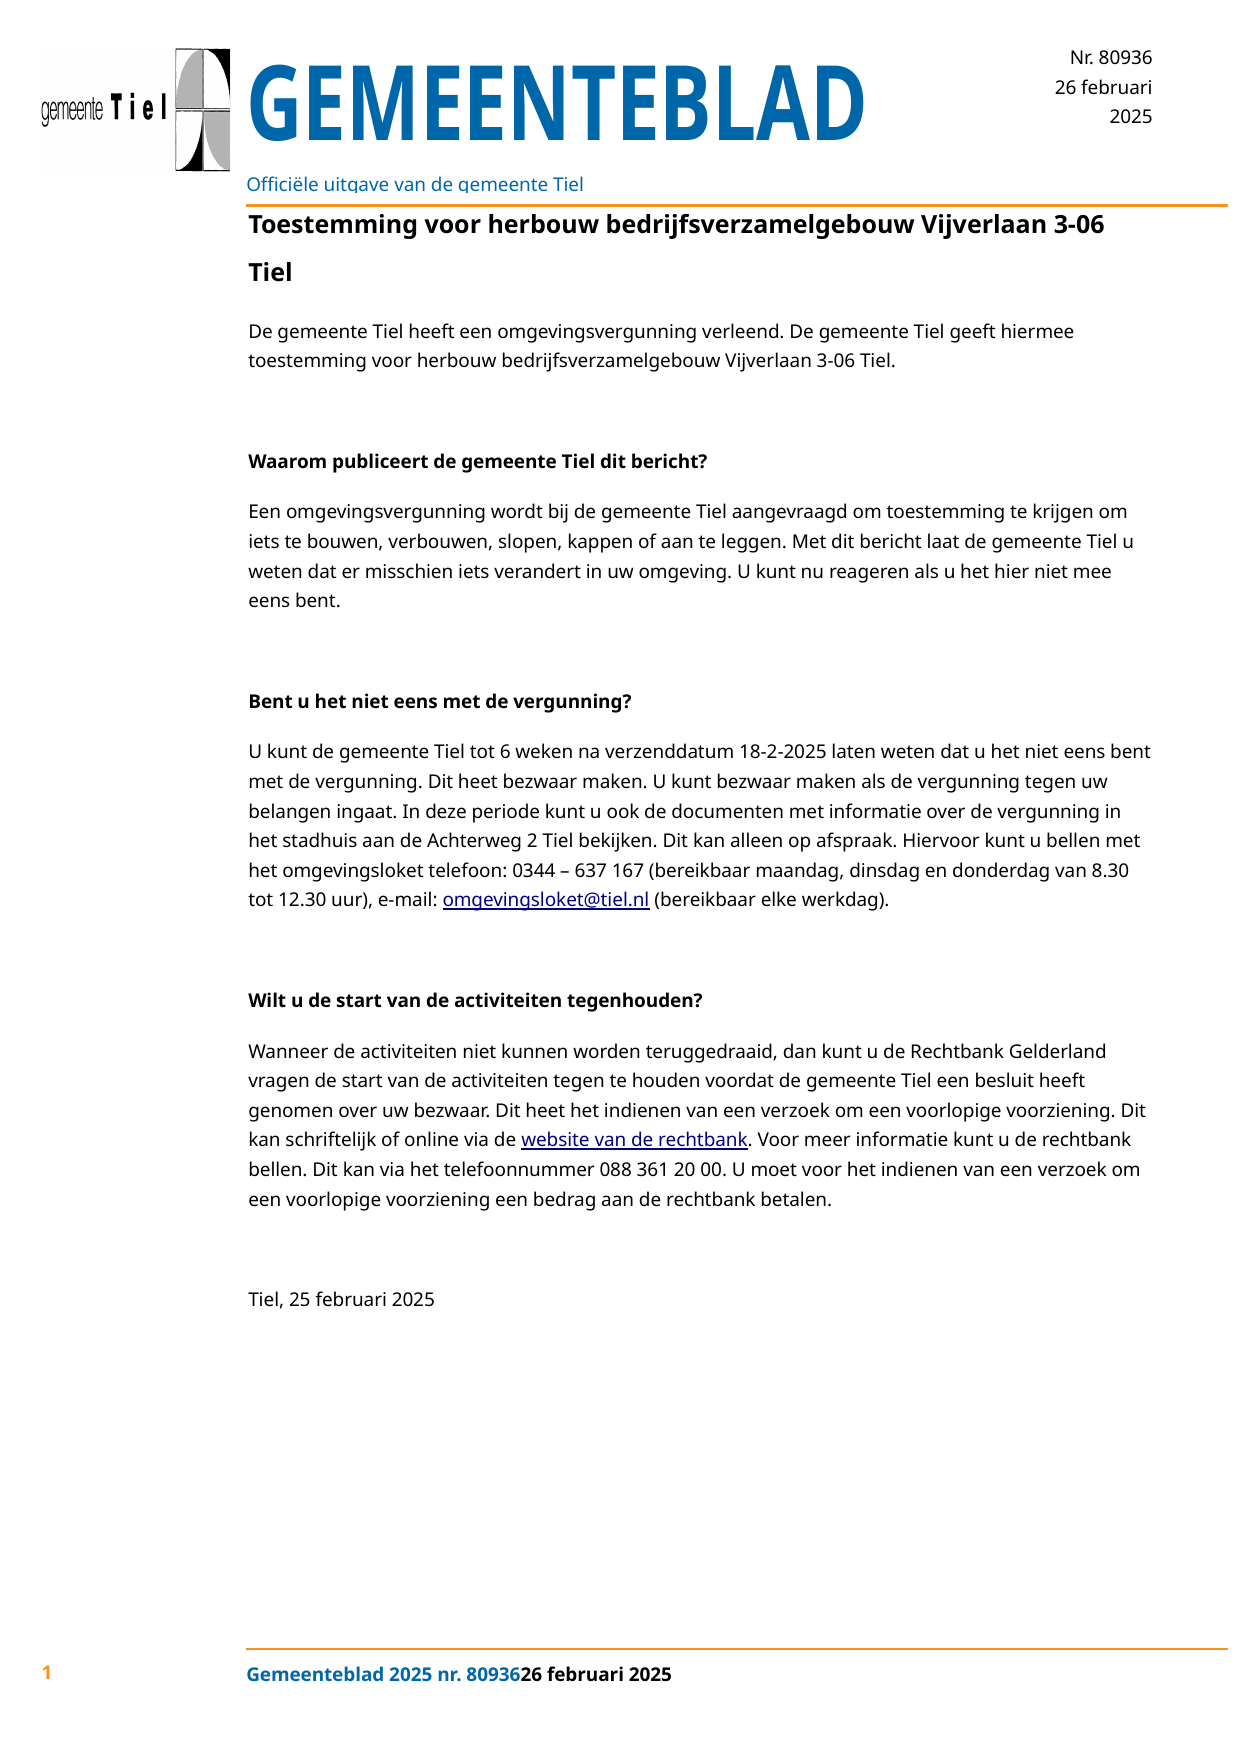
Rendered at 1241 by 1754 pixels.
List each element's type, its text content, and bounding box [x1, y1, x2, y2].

text Waarom publiceert de gemeente Tiel dit bericht? [248, 448, 1152, 474]
text Een omgevingsvergunning wordt bij de gemeente Tiel aangevraagd om toestemming te krijgen om iets te bouwen, verbouwen, slopen, kappen of aan te leggen. Met dit bericht laat de gemeente Tiel u weten dat er misschien iets verandert in uw omgeving. U kunt nu reageren als u het hier niet mee eens bent. [248, 499, 1152, 613]
text De gemeente Tiel heeft een omgevingsvergunning verleend. De gemeente Tiel geeft hiermee toestemming voor herbouw bedrijfsverzamelgebouw Vijverlaan 3-06 Tiel. [248, 318, 1152, 373]
text Toestemming voor herbouw bedrijfsverzamelgebouw Vijverlaan 3-06 Tiel [248, 207, 1152, 288]
text Tiel, 25 februari 2025 [248, 1287, 1152, 1312]
text Wilt u de start van de activiteiten tegenhouden? [248, 987, 1152, 1013]
text Wanneer de activiteiten niet kunnen worden teruggedraaid, dan kunt u de Rechtbank Gelderland vragen de start van de activiteiten tegen te houden voordat de gemeente Tiel een besluit heeft genomen over uw bezwaar. Dit heet het indienen van een verzoek om een voorlopige voorziening. Dit kan schriftelijk of online via de website van de rechtbank. Voor meer informatie kunt u de rechtbank bellen. Dit kan via het telefoonnummer 088 361 20 00. U moet voor het indienen van een verzoek om een voorlopige voorziening een bedrag aan de rechtbank betalen. [248, 1038, 1152, 1212]
text U kunt de gemeente Tiel tot 6 weken na verzenddatum 18-2-2025 laten weten dat u het niet eens bent met de vergunning. Dit heet bezwaar maken. U kunt bezwaar maken als de vergunning tegen uw belangen ingaat. In deze periode kunt u ook de documenten met informatie over de vergunning in het stadhuis aan de Achterweg 2 Tiel bekijken. Dit kan alleen op afspraak. Hiervoor kunt u bellen met het omgevingsloket telefoon: 0344 – 637 167 (bereikbaar maandag, dinsdag en donderdag van 8.30 tot 12.30 uur), e-mail: omgevingsloket@tiel.nl (bereikbaar elke werkdag). [248, 739, 1152, 912]
text Bent u het niet eens met de vergunning? [248, 688, 1152, 714]
picture [41, 47, 231, 172]
